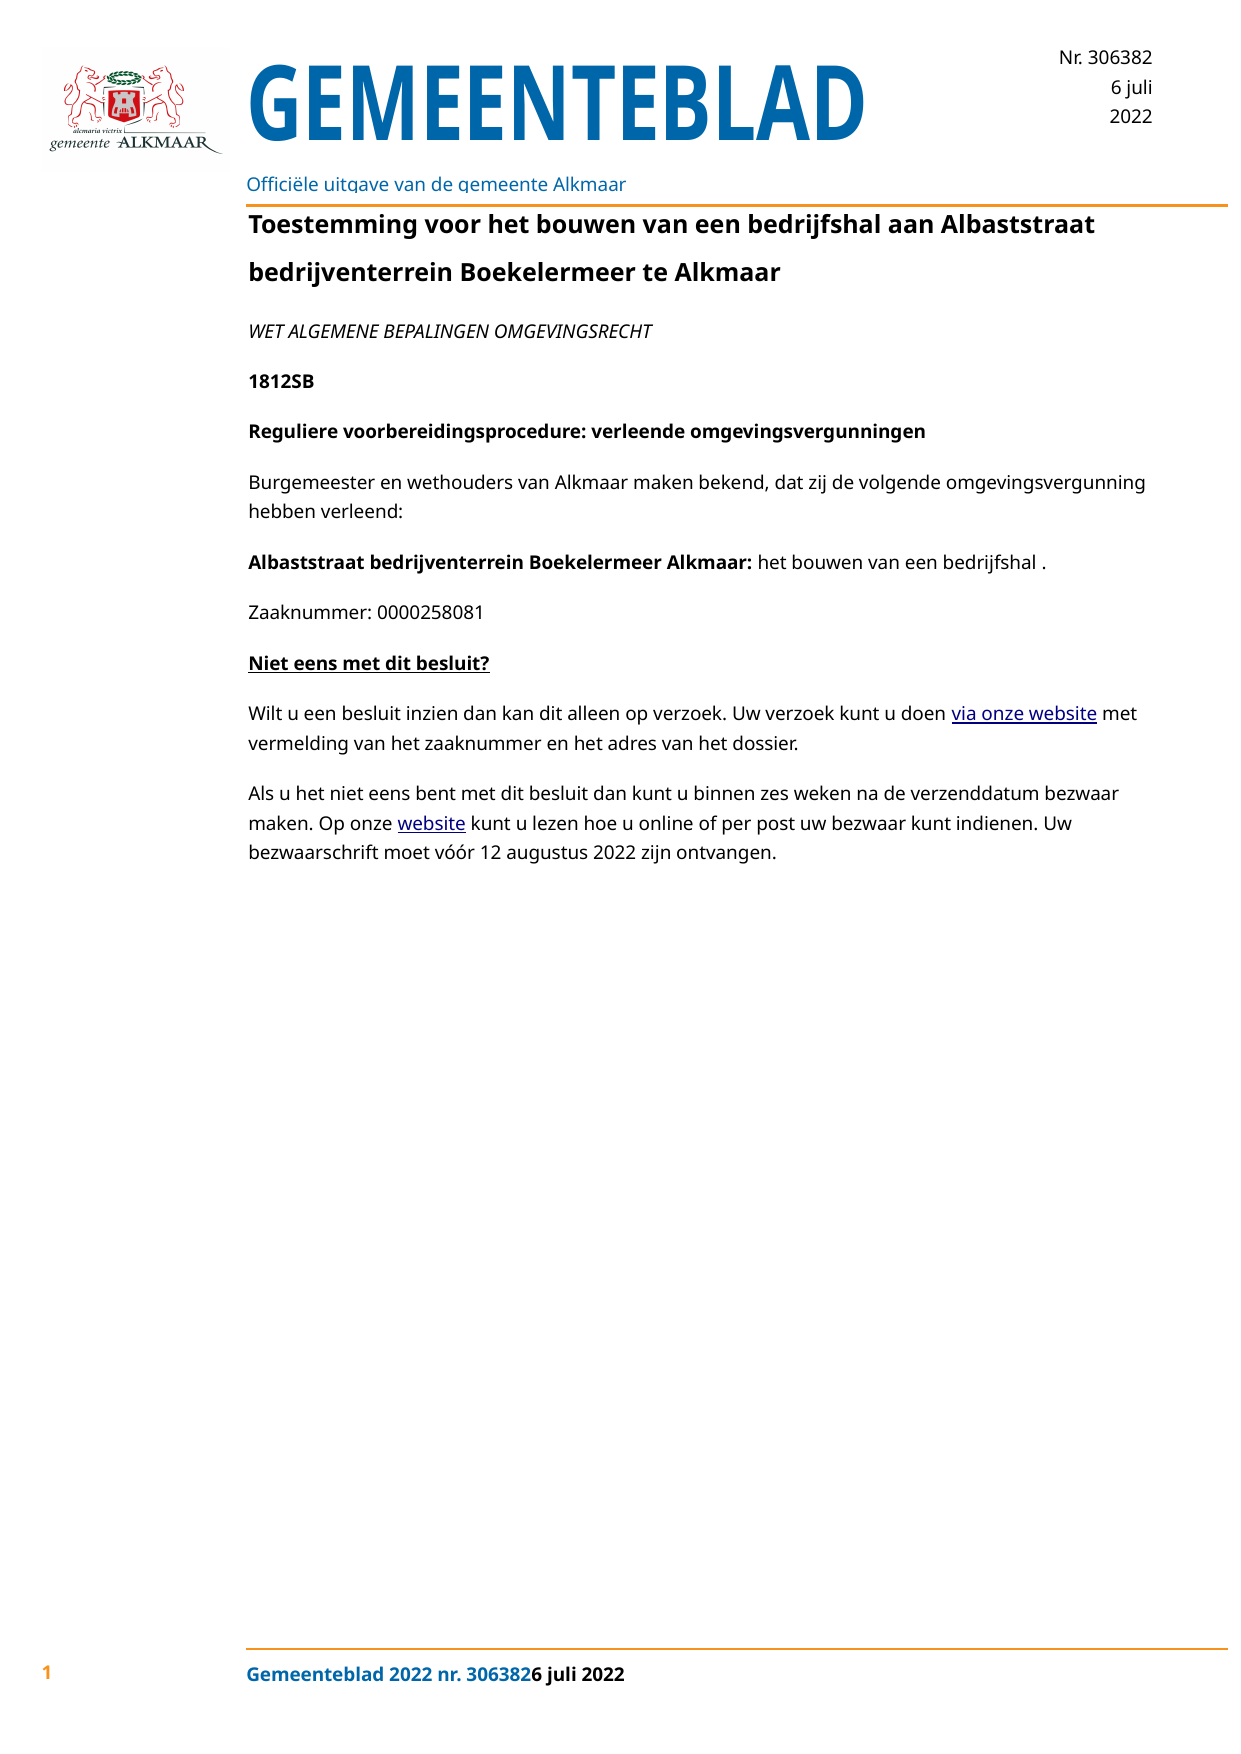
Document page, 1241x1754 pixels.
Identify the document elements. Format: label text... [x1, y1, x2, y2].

text Zaaknummer: 0000258081 [248, 599, 1152, 625]
text Reguliere voorbereidingsprocedure: verleende omgevingsvergunningen [248, 419, 1152, 444]
text Toestemming voor het bouwen van een bedrijfshal aan Albaststraat bedrijventerrein Boekelermeer te Alkmaar [248, 207, 1152, 288]
text 1812SB [248, 368, 1152, 394]
picture [41, 47, 231, 172]
text Als u het niet eens bent met dit besluit dan kunt u binnen zes weken na de verzenddatum bezwaar maken. Op onze website kunt u lezen hoe u online of per post uw bezwaar kunt indienen. Uw bezwaarschrift moet vóór 12 augustus 2022 zijn ontvangen. [248, 780, 1152, 865]
text Niet eens met dit besluit? [248, 650, 1152, 676]
text Wilt u een besluit inzien dan kan dit alleen op verzoek. Uw verzoek kunt u doen via onze website met vermelding van het zaaknummer en het adres van het dossier. [248, 700, 1152, 756]
text Albaststraat bedrijventerrein Boekelermeer Alkmaar: het bouwen van een bedrijfshal . [248, 549, 1152, 575]
text Burgemeester en wethouders van Alkmaar maken bekend, dat zij de volgende omgevingsvergunning hebben verleend: [248, 469, 1152, 524]
text WET ALGEMENE BEPALINGEN OMGEVINGSRECHT [248, 318, 1152, 344]
